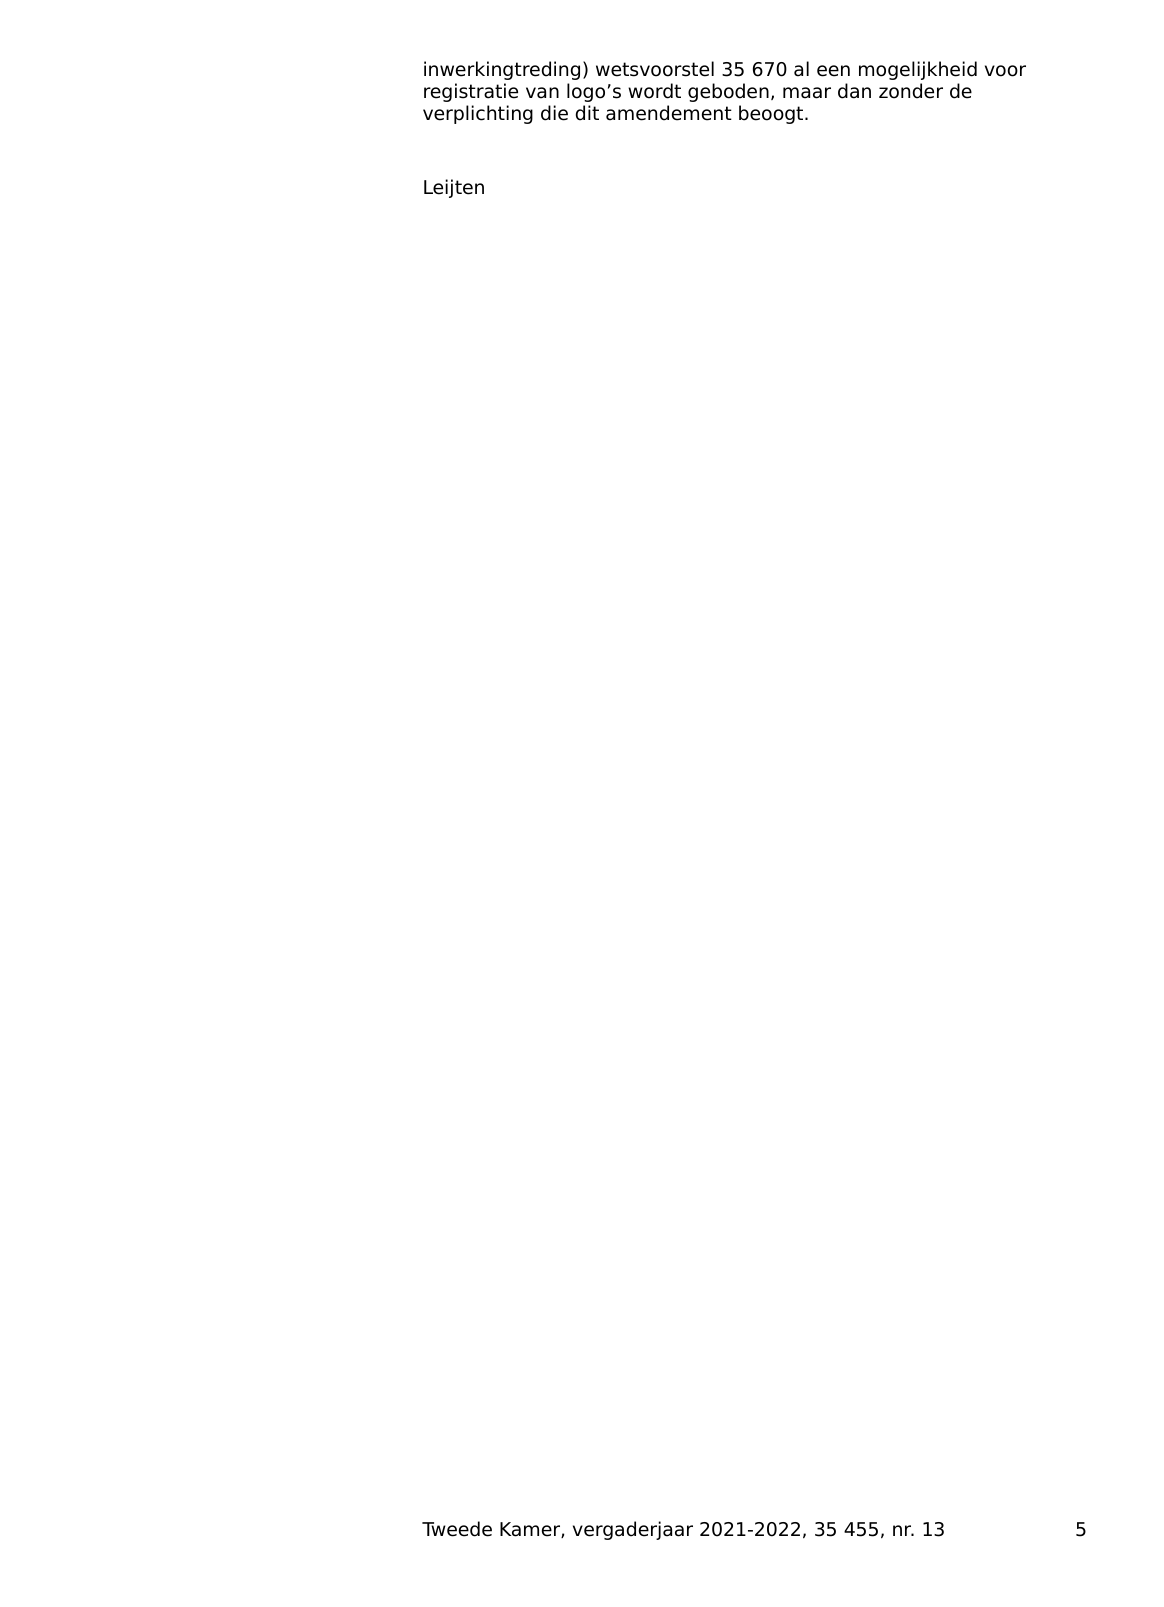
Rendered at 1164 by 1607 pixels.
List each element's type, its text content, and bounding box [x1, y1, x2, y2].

text inwerkingtreding) wetsvoorstel 35 670 al een mogelijkheid voor registratie van logo’s wordt geboden, maar dan zonder de verplichting die dit amendement beoogt. [422, 59, 1087, 125]
text Leijten [422, 155, 1087, 199]
